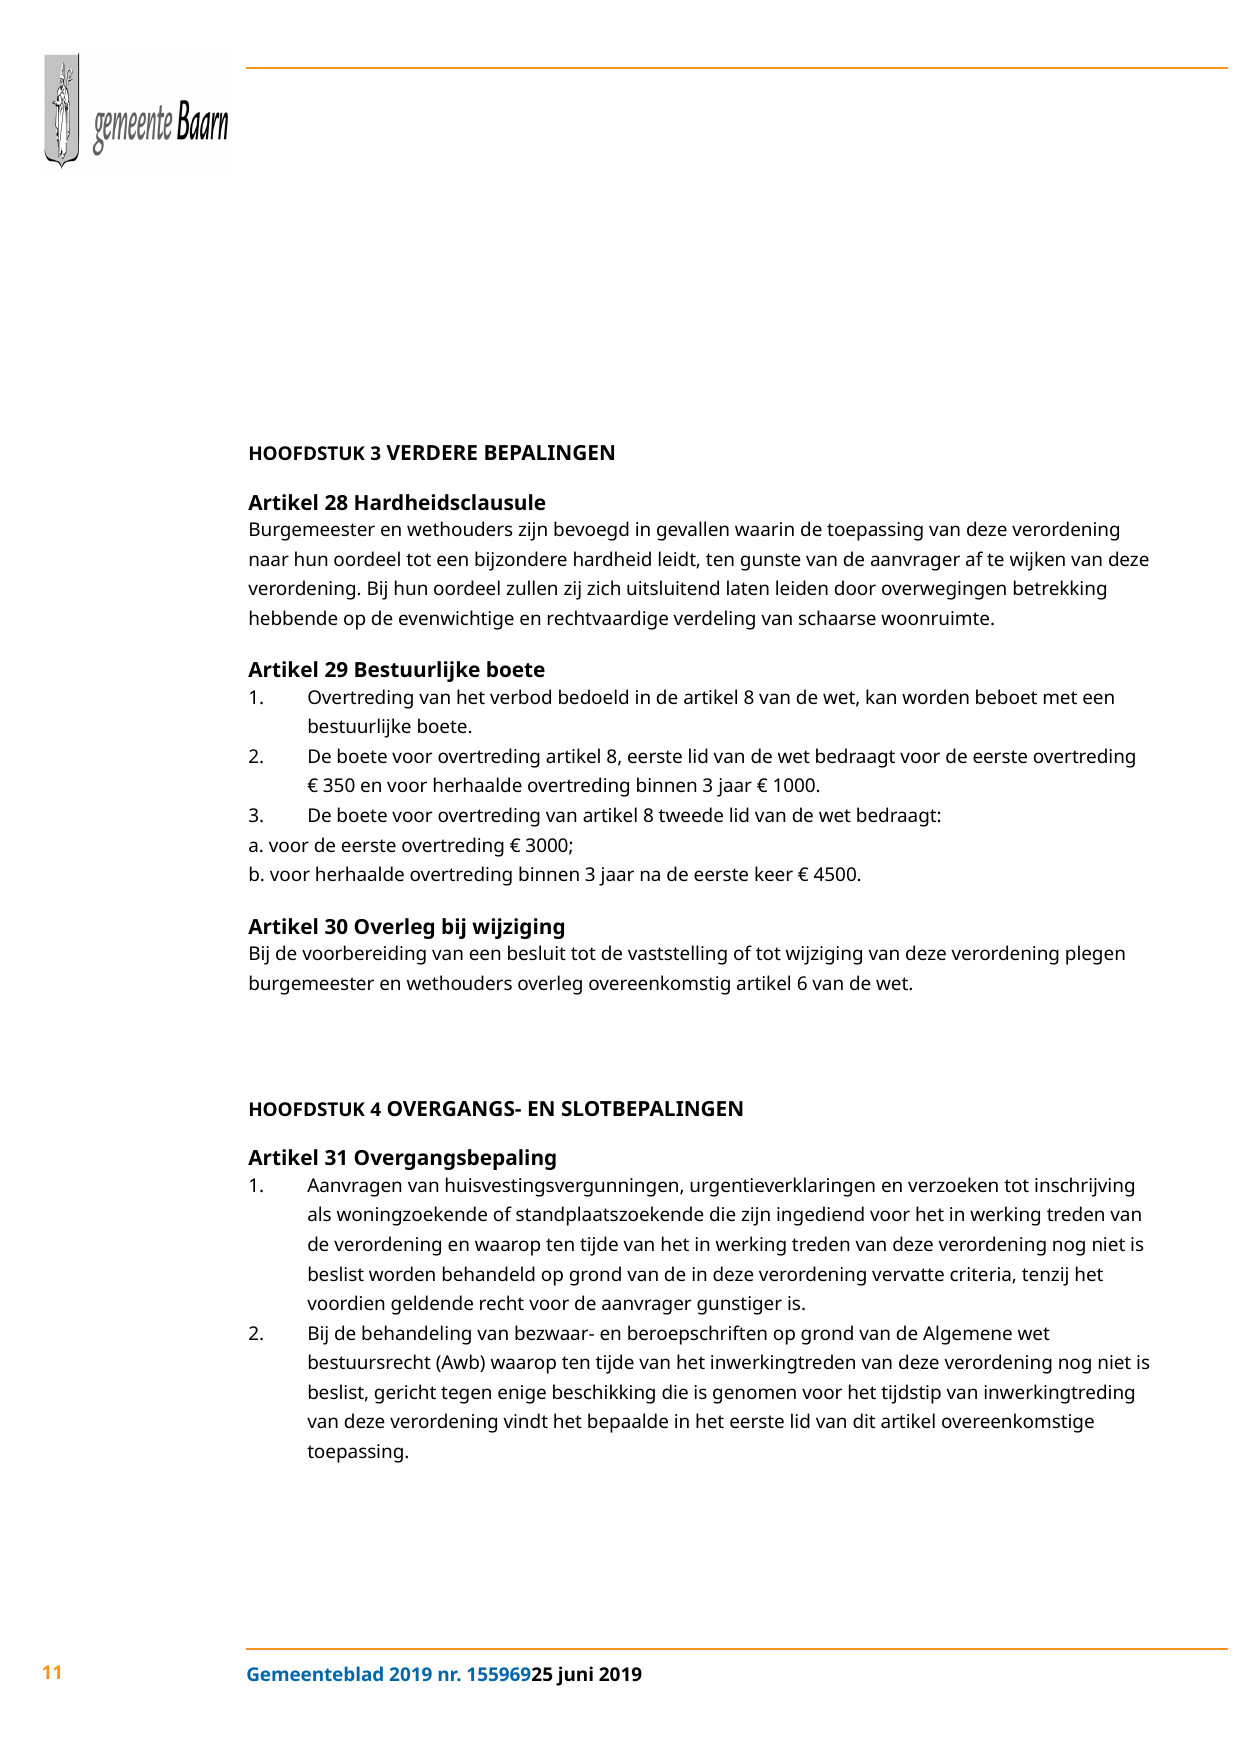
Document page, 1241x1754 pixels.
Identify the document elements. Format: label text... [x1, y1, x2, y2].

picture [41, 47, 231, 172]
text Burgemeester en wethouders zijn bevoegd in gevallen waarin de toepassing van deze verordening naar hun oordeel tot een bijzondere hardheid leidt, ten gunste van de aanvrager af te wijken van deze verordening. Bij hun oordeel zullen zij zich uitsluitend laten leiden door overwegingen betrekking hebbende op de evenwichtige en rechtvaardige verdeling van schaarse woonruimte. [248, 516, 1152, 631]
text Artikel 29 Bestuurlijke boete [248, 655, 1152, 684]
text Bij de voorbereiding van een besluit tot de vaststelling of tot wijziging van deze verordening plegen burgemeester en wethouders overleg overeenkomstig artikel 6 van de wet. [248, 940, 1152, 996]
list De boete voor overtreding van artikel 8 tweede lid van de wet bedraagt: [248, 802, 1152, 828]
text HOOFDSTUK 3 VERDERE BEPALINGEN [248, 438, 1152, 467]
text Artikel 30 Overleg bij wijziging [248, 912, 1152, 940]
list Aanvragen van huisvestingsvergunningen, urgentieverklaringen en verzoeken tot inschrijving als woningzoekende of standplaatszoekende die zijn ingediend voor het in werking treden van de verordening en waarop ten tijde van het in werking treden van deze verordening nog niet is beslist worden behandeld op grond van de in deze verordening vervatte criteria, tenzij het voordien geldende recht voor de aanvrager gunstiger is. [248, 1172, 1152, 1316]
text HOOFDSTUK 4 OVERGANGS- EN SLOTBEPALINGEN [248, 1094, 1152, 1123]
list Overtreding van het verbod bedoeld in de artikel 8 van de wet, kan worden beboet met een bestuurlijke boete. [248, 684, 1152, 739]
text Artikel 28 Hardheidsclausule [248, 488, 1152, 516]
list De boete voor overtreding artikel 8, eerste lid van de wet bedraagt voor de eerste overtreding € 350 en voor herhaalde overtreding binnen 3 jaar € 1000. [248, 743, 1152, 798]
text Artikel 31 Overgangsbepaling [248, 1143, 1152, 1172]
text b. voor herhaalde overtreding binnen 3 jaar na de eerste keer € 4500. [248, 861, 1152, 887]
list Bij de behandeling van bezwaar- en beroepschriften op grond van de Algemene wet bestuursrecht (Awb) waarop ten tijde van het inwerkingtreden van deze verordening nog niet is beslist, gericht tegen enige beschikking die is genomen voor het tijdstip van inwerkingtreding van deze verordening vindt het bepaalde in het eerste lid van dit artikel overeenkomstige toepassing. [248, 1320, 1152, 1464]
text a. voor de eerste overtreding € 3000; [248, 832, 1152, 857]
